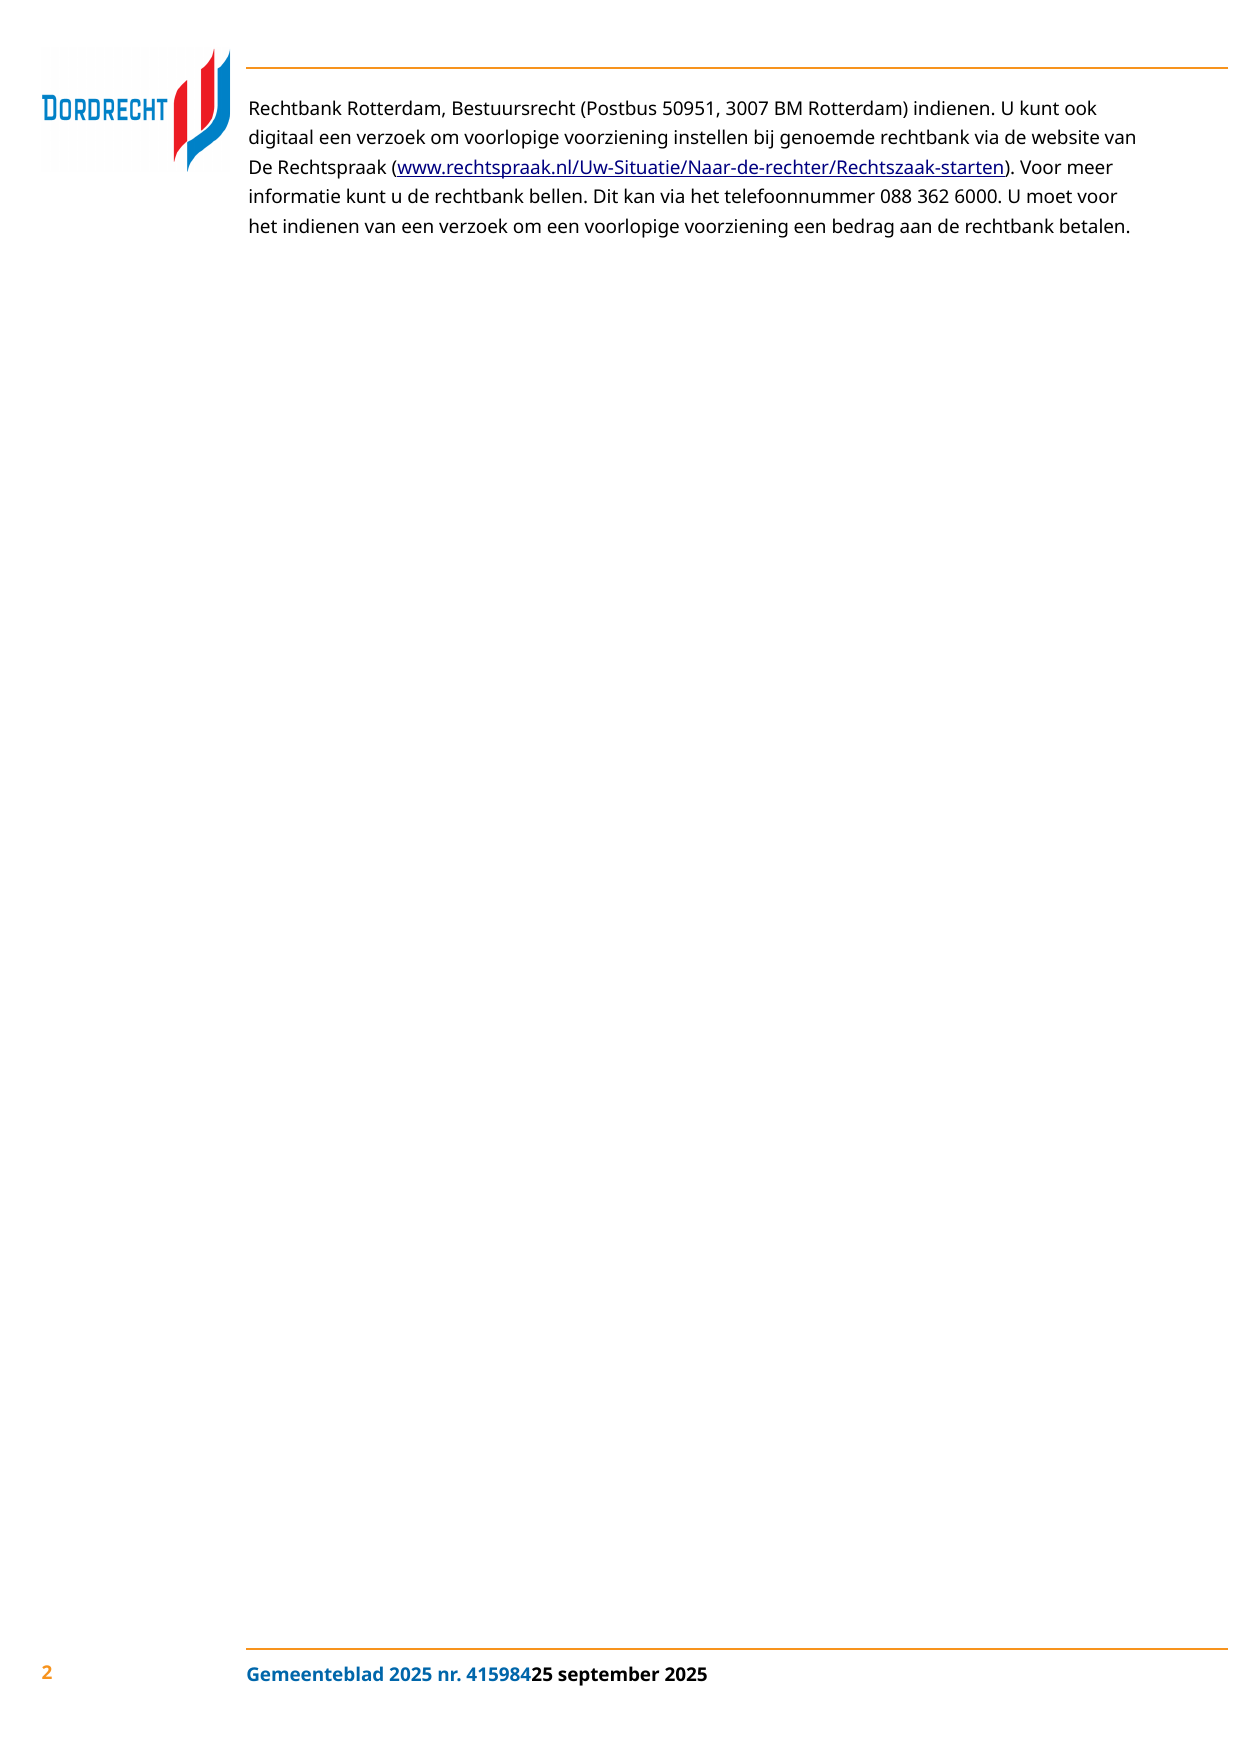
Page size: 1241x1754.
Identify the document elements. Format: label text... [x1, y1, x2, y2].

text Rechtbank Rotterdam, Bestuursrecht (Postbus 50951, 3007 BM Rotterdam) indienen. U kunt ook digitaal een verzoek om voorlopige voorziening instellen bij genoemde rechtbank via de website van De Rechtspraak (www.rechtspraak.nl/Uw-Situatie/Naar-de-rechter/Rechtszaak-starten). Voor meer informatie kunt u de rechtbank bellen. Dit kan via het telefoonnummer 088 362 6000. U moet voor het indienen van een verzoek om een voorlopige voorziening een bedrag aan de rechtbank betalen. [248, 95, 1152, 239]
picture [41, 47, 231, 172]
